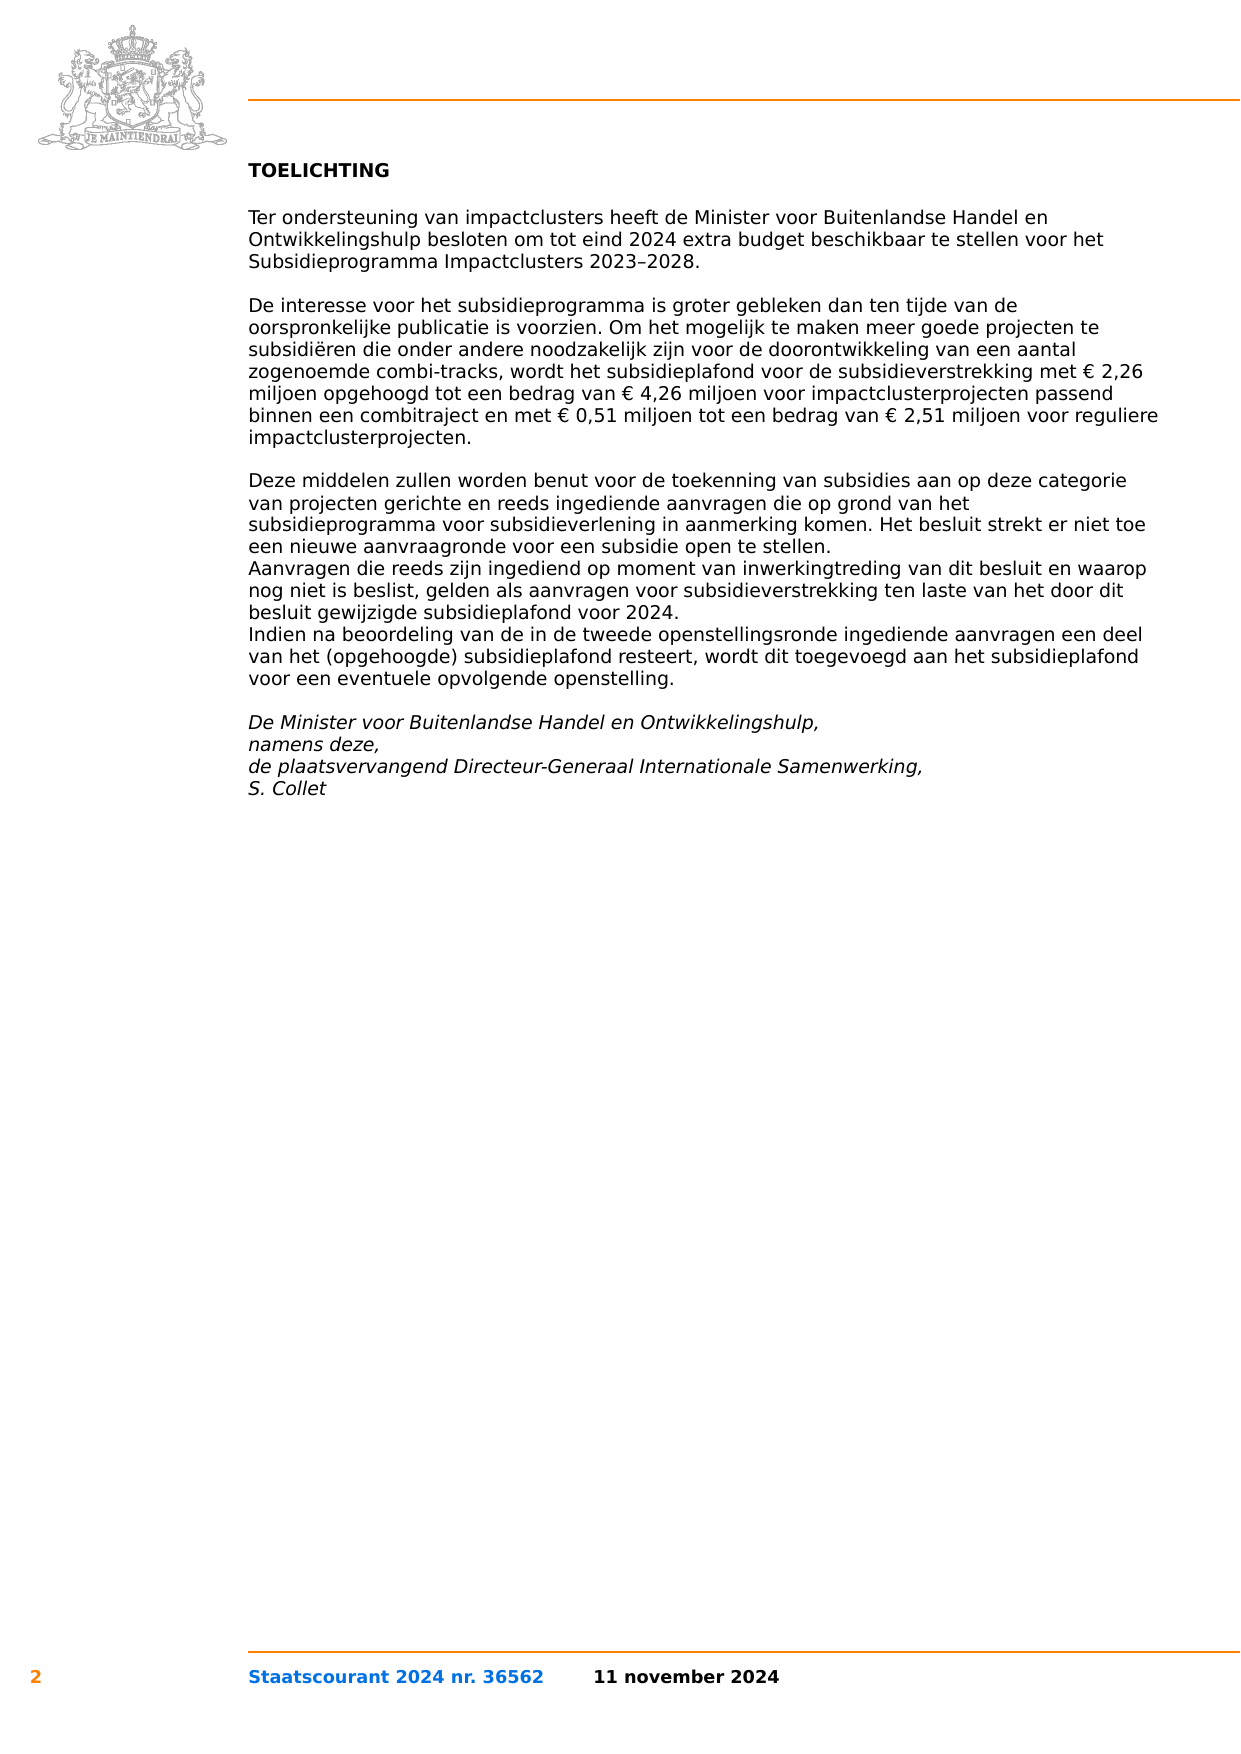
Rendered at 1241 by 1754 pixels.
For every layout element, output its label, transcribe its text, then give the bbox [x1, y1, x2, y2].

text De interesse voor het subsidieprogramma is groter gebleken dan ten tijde van de oorspronkelijke publicatie is voorzien. Om het mogelijk te maken meer goede projecten te subsidiëren die onder andere noodzakelijk zijn voor de doorontwikkeling van een aantal zogenoemde combi-tracks, wordt het subsidieplafond voor de subsidieverstrekking met € 2,26 miljoen opgehoogd tot een bedrag van € 4,26 miljoen voor impactclusterprojecten passend binnen een combitraject en met € 0,51 miljoen tot een bedrag van € 2,51 miljoen voor reguliere impactclusterprojecten. [248, 295, 1163, 448]
text Ter ondersteuning van impactclusters heeft de Minister voor Buitenlandse Handel en Ontwikkelingshulp besloten om tot eind 2024 extra budget beschikbaar te stellen voor het Subsidieprogramma Impactclusters 2023–2028. [248, 207, 1163, 273]
picture [38, 25, 227, 150]
text Deze middelen zullen worden benut voor de toekenning van subsidies aan op deze categorie van projecten gerichte en reeds ingediende aanvragen die op grond van het subsidieprogramma voor subsidieverlening in aanmerking komen. Het besluit strekt er niet toe een nieuwe aanvraagronde voor een subsidie open te stellen. [248, 470, 1163, 558]
subtitle TOELICHTING [248, 160, 1163, 182]
text Indien na beoordeling van de in de tweede openstellingsronde ingediende aanvragen een deel van het (opgehoogde) subsidieplafond resteert, wordt dit toegevoegd aan het subsidieplafond voor een eventuele opvolgende openstelling. [248, 624, 1163, 690]
text De Minister voor Buitenlandse Handel en Ontwikkelingshulp, namens deze, de plaatsvervangend Directeur-Generaal Internationale Samenwerking, S. Collet [248, 712, 1163, 800]
text Aanvragen die reeds zijn ingediend op moment van inwerkingtreding van dit besluit en waarop nog niet is beslist, gelden als aanvragen voor subsidieverstrekking ten laste van het door dit besluit gewijzigde subsidieplafond voor 2024. [248, 558, 1163, 624]
